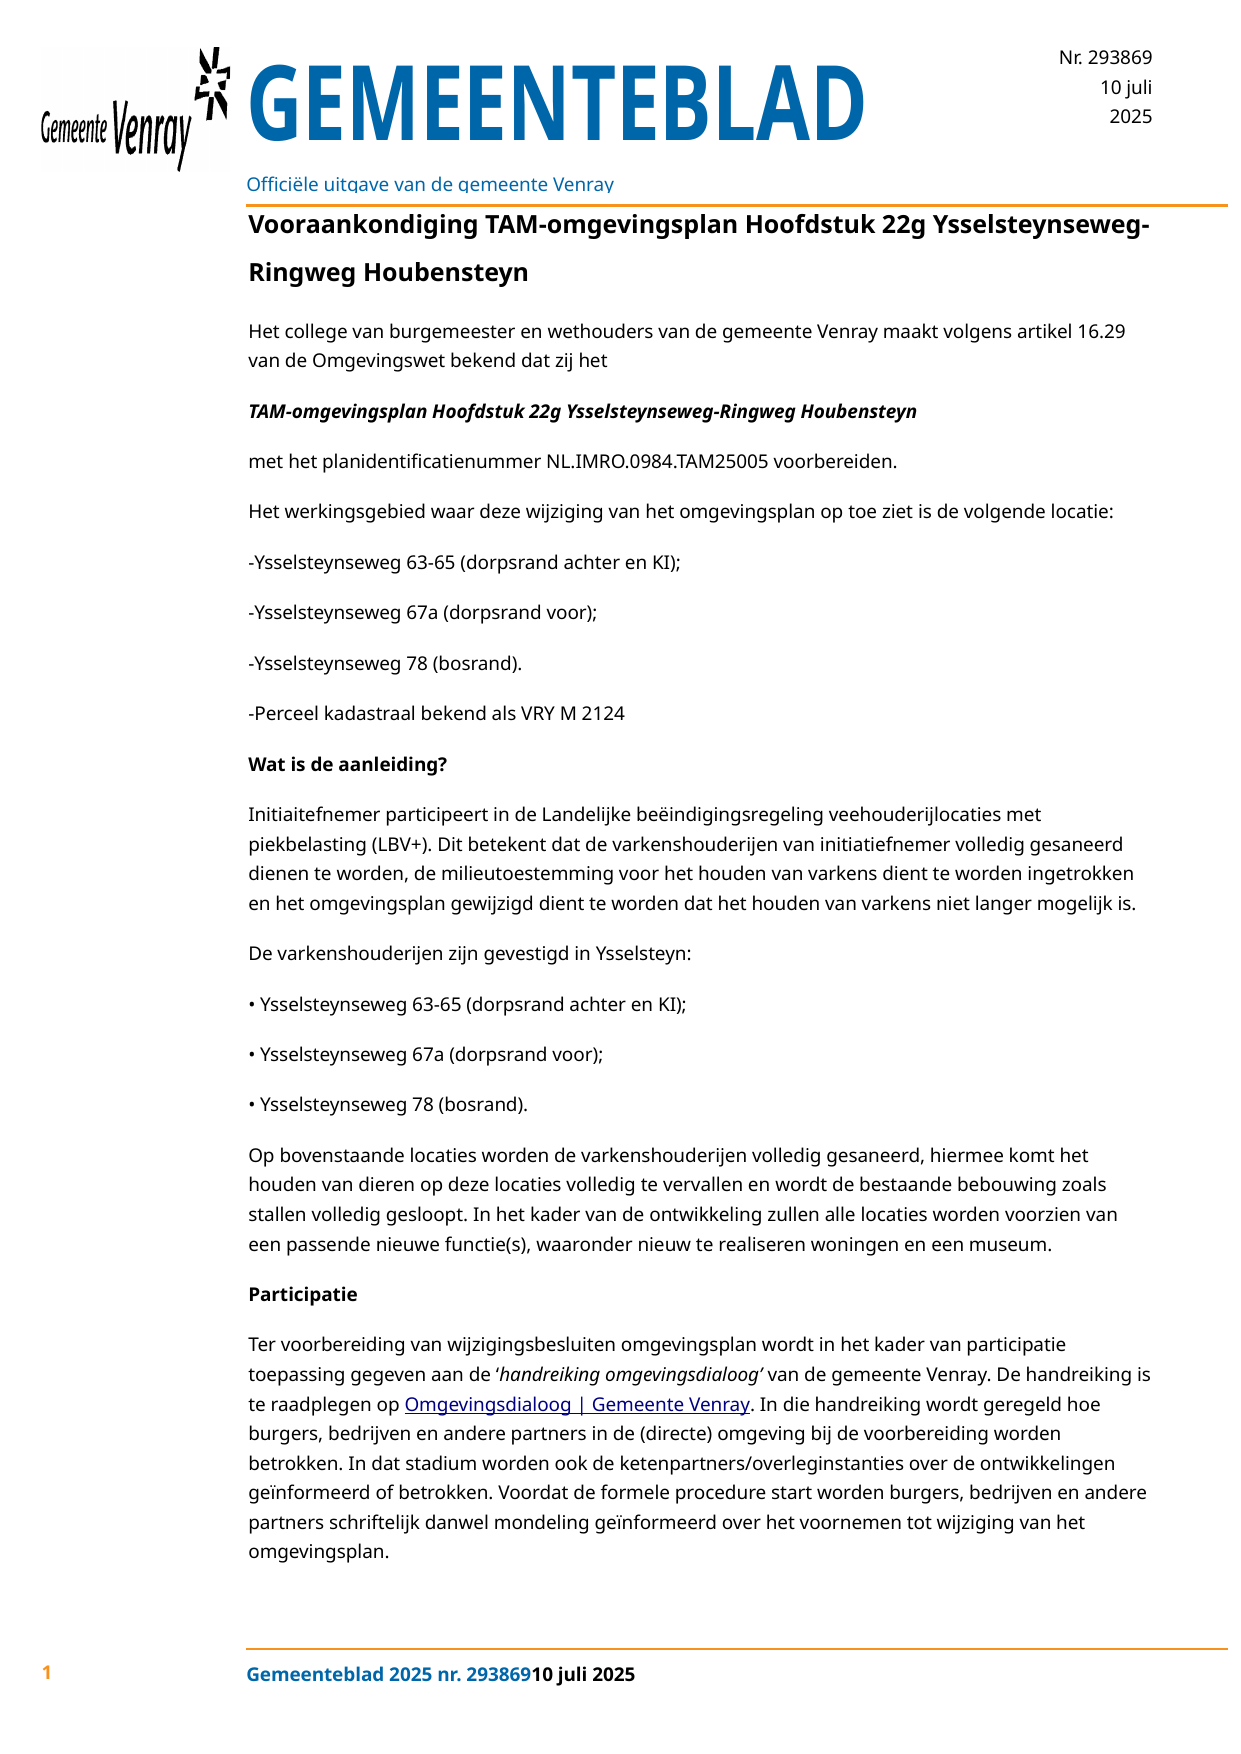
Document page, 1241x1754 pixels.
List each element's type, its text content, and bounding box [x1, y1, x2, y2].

text -Ysselsteynseweg 67a (dorpsrand voor); [248, 599, 1152, 625]
text Vooraankondiging TAM-omgevingsplan Hoofdstuk 22g Ysselsteynseweg-Ringweg Houbensteyn [248, 207, 1152, 288]
text Ter voorbereiding van wijzigingsbesluiten omgevingsplan wordt in het kader van participatie toepassing gegeven aan de ‘handreiking omgevingsdialoog’ van de gemeente Venray. De handreiking is te raadplegen op Omgevingsdialoog | Gemeente Venray. In die handreiking wordt geregeld hoe burgers, bedrijven en andere partners in de (directe) omgeving bij de voorbereiding worden betrokken. In dat stadium worden ook de ketenpartners/overleginstanties over de ontwikkelingen geïnformeerd of betrokken. Voordat de formele procedure start worden burgers, bedrijven en andere partners schriftelijk danwel mondeling geïnformeerd over het voornemen tot wijziging van het omgevingsplan. [248, 1332, 1152, 1564]
text -Ysselsteynseweg 78 (bosrand). [248, 650, 1152, 676]
text Participatie [248, 1281, 1152, 1307]
text Wat is de aanleiding? [248, 751, 1152, 777]
text TAM-omgevingsplan Hoofdstuk 22g Ysselsteynseweg-Ringweg Houbensteyn [248, 398, 1152, 424]
text Het werkingsgebied waar deze wijziging van het omgevingsplan op toe ziet is de volgende locatie: [248, 499, 1152, 524]
picture [41, 47, 231, 172]
text -Ysselsteynseweg 63-65 (dorpsrand achter en KI); [248, 549, 1152, 575]
text Initiaitefnemer participeert in de Landelijke beëindigingsregeling veehouderijlocaties met piekbelasting (LBV+). Dit betekent dat de varkenshouderijen van initiatiefnemer volledig gesaneerd dienen te worden, de milieutoestemming voor het houden van varkens dient te worden ingetrokken en het omgevingsplan gewijzigd dient te worden dat het houden van varkens niet langer mogelijk is. [248, 801, 1152, 916]
text -Perceel kadastraal bekend als VRY M 2124 [248, 700, 1152, 726]
text Het college van burgemeester en wethouders van de gemeente Venray maakt volgens artikel 16.29 van de Omgevingswet bekend dat zij het [248, 318, 1152, 373]
text Op bovenstaande locaties worden de varkenshouderijen volledig gesaneerd, hiermee komt het houden van dieren op deze locaties volledig te vervallen en wordt de bestaande bebouwing zoals stallen volledig gesloopt. In het kader van de ontwikkeling zullen alle locaties worden voorzien van een passende nieuwe functie(s), waaronder nieuw te realiseren woningen en een museum. [248, 1142, 1152, 1257]
text met het planidentificatienummer NL.IMRO.0984.TAM25005 voorbereiden. [248, 448, 1152, 474]
text • Ysselsteynseweg 67a (dorpsrand voor); [248, 1041, 1152, 1067]
text • Ysselsteynseweg 78 (bosrand). [248, 1092, 1152, 1117]
text • Ysselsteynseweg 63-65 (dorpsrand achter en KI); [248, 991, 1152, 1017]
text De varkenshouderijen zijn gevestigd in Ysselsteyn: [248, 940, 1152, 966]
